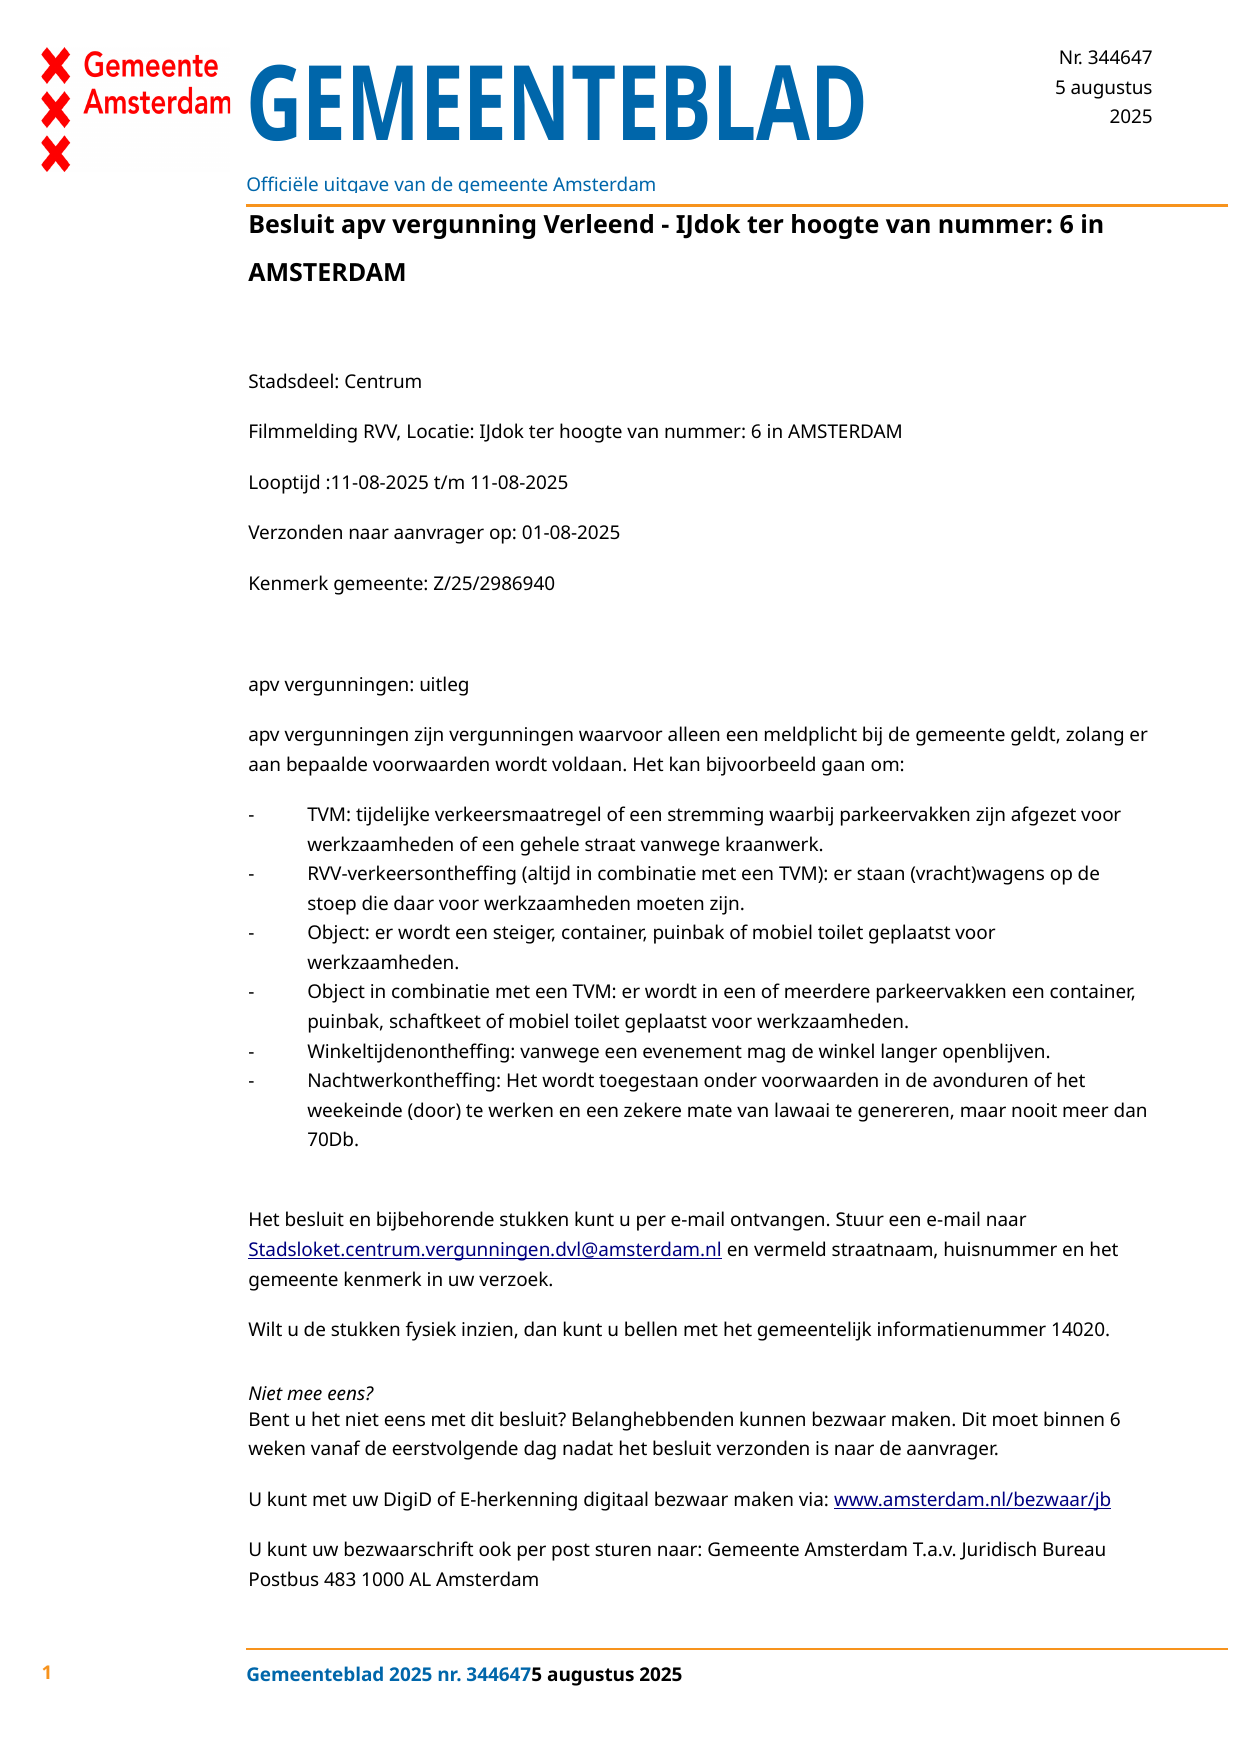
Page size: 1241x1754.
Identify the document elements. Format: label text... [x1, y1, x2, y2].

list RVV-verkeersontheffing (altijd in combinatie met een TVM): er staan (vracht)wagens op de stoep die daar voor werkzaamheden moeten zijn. [248, 860, 1152, 916]
text Niet mee eens? [248, 1380, 1152, 1406]
text Het besluit en bijbehorende stukken kunt u per e-mail ontvangen. Stuur een e-mail naar Stadsloket.centrum.vergunningen.dvl@amsterdam.nl en vermeld straatnaam, huisnummer en het gemeente kenmerk in uw verzoek. [248, 1207, 1152, 1292]
text apv vergunningen zijn vergunningen waarvoor alleen een meldplicht bij de gemeente geldt, zolang er aan bepaalde voorwaarden wordt voldaan. Het kan bijvoorbeeld gaan om: [248, 721, 1152, 777]
picture [41, 47, 231, 172]
list Object: er wordt een steiger, container, puinbak of mobiel toilet geplaatst voor werkzaamheden. [248, 919, 1152, 975]
text Wilt u de stukken fysiek inzien, dan kunt u bellen met het gemeentelijk informatienummer 14020. [248, 1316, 1152, 1342]
text Verzonden naar aanvrager op: 01-08-2025 [248, 519, 1152, 545]
text U kunt met uw DigiD of E-herkenning digitaal bezwaar maken via: www.amsterdam.nl/bezwaar/jb [248, 1486, 1152, 1512]
text Filmmelding RVV, Locatie: IJdok ter hoogte van nummer: 6 in AMSTERDAM [248, 419, 1152, 444]
text Stadsdeel: Centrum [248, 368, 1152, 394]
list Winkeltijdenontheffing: vanwege een evenement mag de winkel langer openblijven. [248, 1038, 1152, 1064]
text Looptijd :11-08-2025 t/m 11-08-2025 [248, 469, 1152, 495]
list Object in combinatie met een TVM: er wordt in een of meerdere parkeervakken een container, puinbak, schaftkeet of mobiel toilet geplaatst voor werkzaamheden. [248, 979, 1152, 1034]
text Bent u het niet eens met dit besluit? Belanghebbenden kunnen bezwaar maken. Dit moet binnen 6 weken vanaf de eerstvolgende dag nadat het besluit verzonden is naar de aanvrager. [248, 1406, 1152, 1461]
text Besluit apv vergunning Verleend - IJdok ter hoogte van nummer: 6 in AMSTERDAM [248, 207, 1152, 288]
list TVM: tijdelijke verkeersmaatregel of een stremming waarbij parkeervakken zijn afgezet voor werkzaamheden of een gehele straat vanwege kraanwerk. [248, 801, 1152, 857]
list Nachtwerkontheffing: Het wordt toegestaan onder voorwaarden in de avonduren of het weekeinde (door) te werken en een zekere mate van lawaai te genereren, maar nooit meer dan 70Db. [248, 1067, 1152, 1152]
text apv vergunningen: uitleg [248, 671, 1152, 697]
text U kunt uw bezwaarschrift ook per post sturen naar: Gemeente Amsterdam T.a.v. Juridisch Bureau Postbus 483 1000 AL Amsterdam [248, 1536, 1152, 1592]
text Kenmerk gemeente: Z/25/2986940 [248, 570, 1152, 596]
